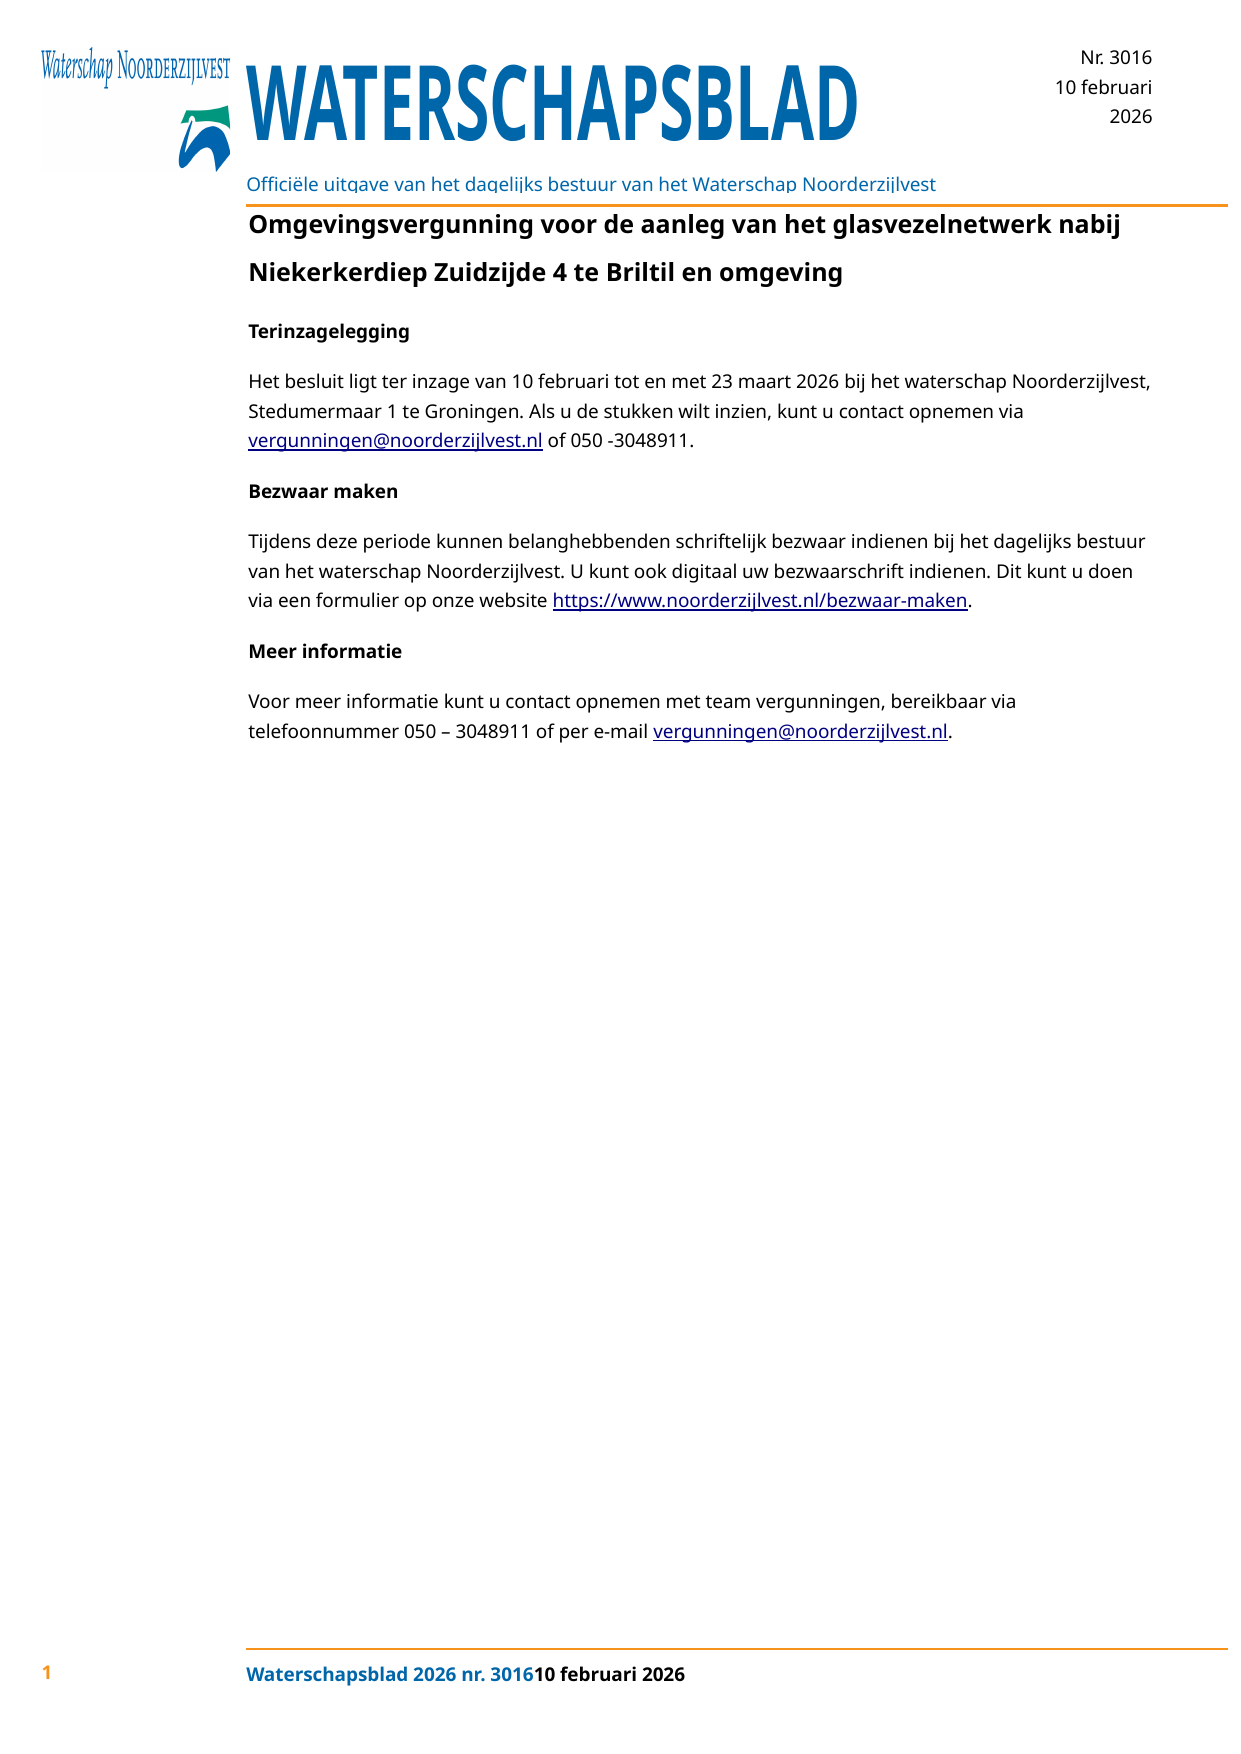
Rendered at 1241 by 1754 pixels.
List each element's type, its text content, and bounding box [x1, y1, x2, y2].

text Omgevingsvergunning voor de aanleg van het glasvezelnetwerk nabij Niekerkerdiep Zuidzijde 4 te Briltil en omgeving [248, 207, 1152, 288]
text Tijdens deze periode kunnen belanghebbenden schriftelijk bezwaar indienen bij het dagelijks bestuur van het waterschap Noorderzijlvest. U kunt ook digitaal uw bezwaarschrift indienen. Dit kunt u doen via een formulier op onze website https://www.noorderzijlvest.nl/bezwaar-maken. [248, 528, 1152, 613]
text Bezwaar maken [248, 478, 1152, 504]
text Het besluit ligt ter inzage van 10 februari tot en met 23 maart 2026 bij het waterschap Noorderzijlvest, Stedumermaar 1 te Groningen. Als u de stukken wilt inzien, kunt u contact opnemen via vergunningen@noorderzijlvest.nl of 050 -3048911. [248, 368, 1152, 453]
text Voor meer informatie kunt u contact opnemen met team vergunningen, bereikbaar via telefoonnummer 050 – 3048911 of per e-mail vergunningen@noorderzijlvest.nl. [248, 688, 1152, 744]
text Meer informatie [248, 638, 1152, 664]
text Terinzagelegging [248, 318, 1152, 344]
picture [41, 47, 231, 172]
